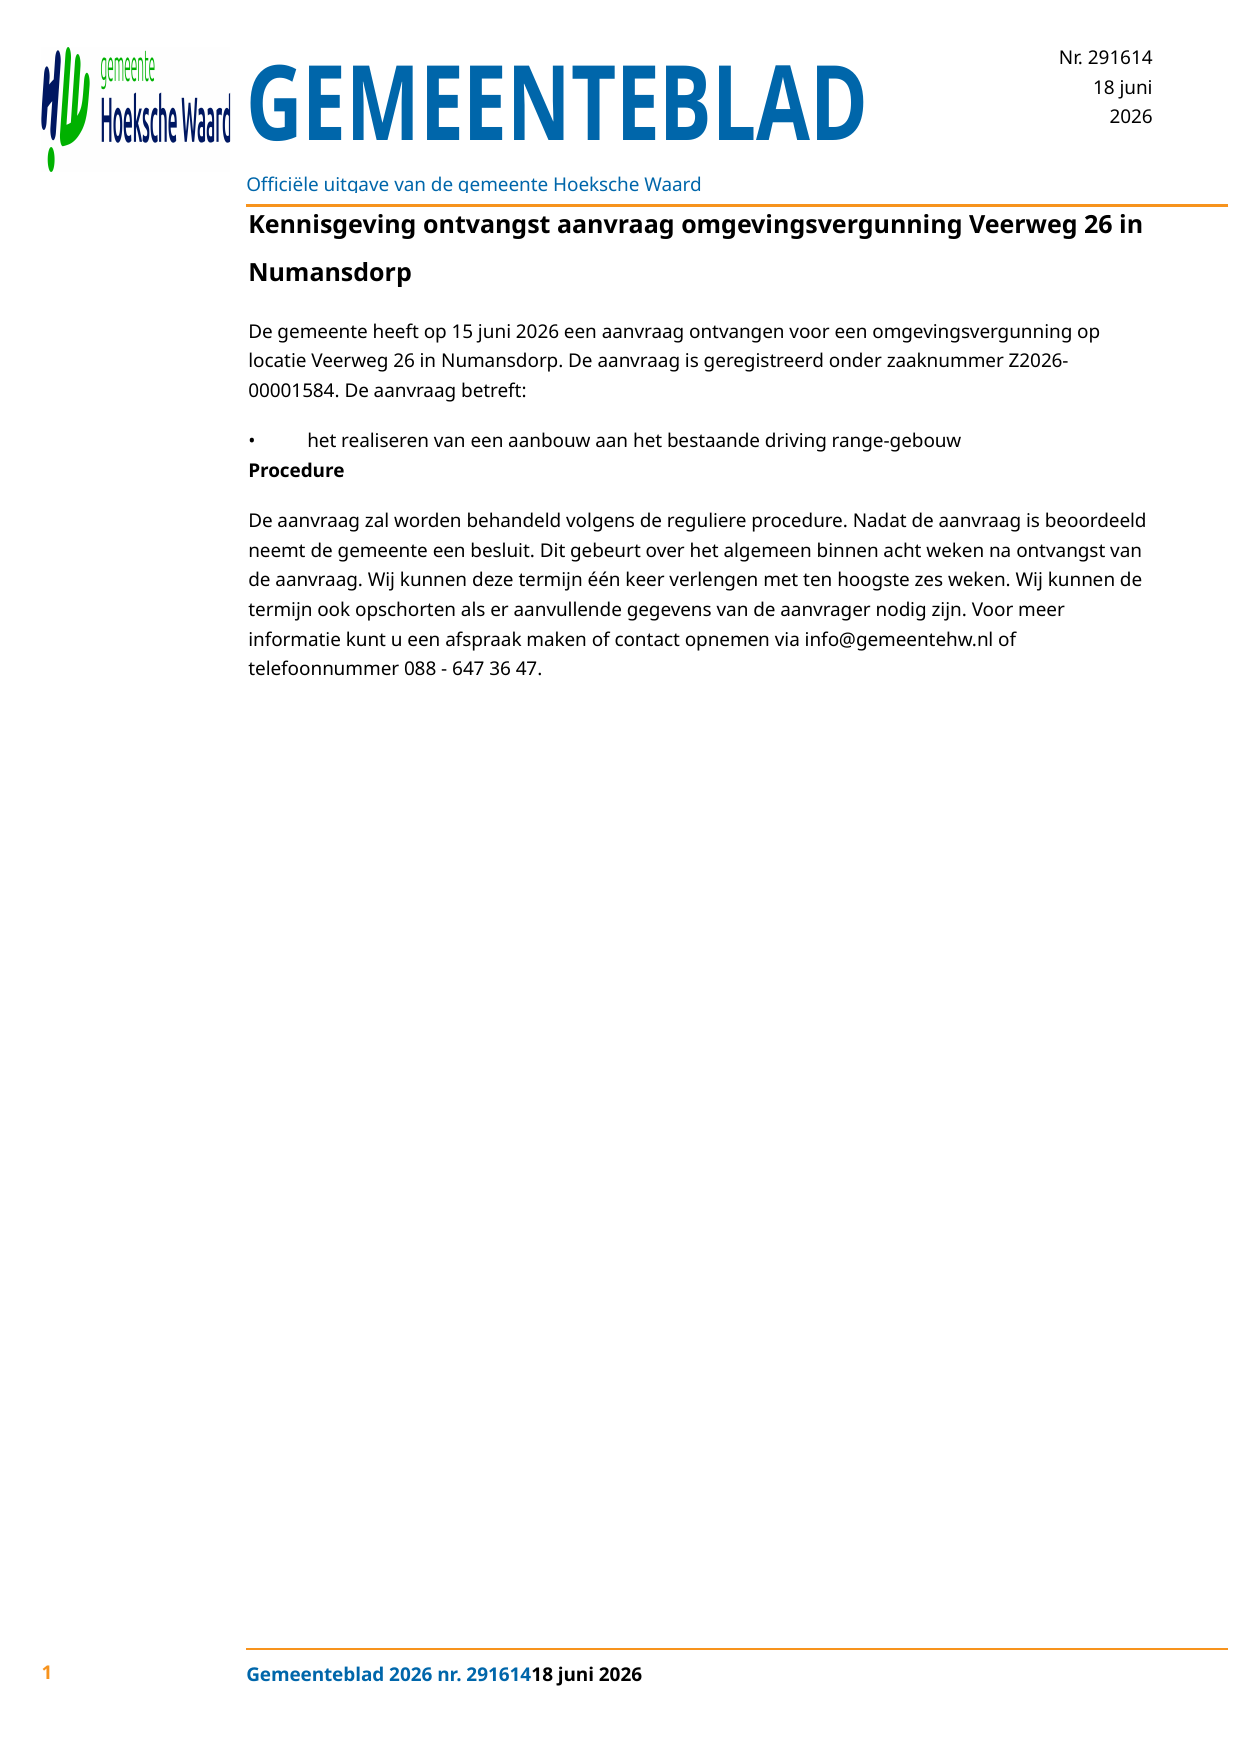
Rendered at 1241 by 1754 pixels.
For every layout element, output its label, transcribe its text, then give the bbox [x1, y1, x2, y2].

list het realiseren van een aanbouw aan het bestaande driving range-gebouw [248, 427, 1152, 453]
text De gemeente heeft op 15 juni 2026 een aanvraag ontvangen voor een omgevingsvergunning op locatie Veerweg 26 in Numansdorp. De aanvraag is geregistreerd onder zaaknummer Z2026-00001584. De aanvraag betreft: [248, 318, 1152, 403]
picture [41, 47, 231, 172]
text Procedure [248, 457, 1152, 483]
text Kennisgeving ontvangst aanvraag omgevingsvergunning Veerweg 26 in Numansdorp [248, 207, 1152, 288]
text De aanvraag zal worden behandeld volgens de reguliere procedure. Nadat de aanvraag is beoordeeld neemt de gemeente een besluit. Dit gebeurt over het algemeen binnen acht weken na ontvangst van de aanvraag. Wij kunnen deze termijn één keer verlengen met ten hoogste zes weken. Wij kunnen de termijn ook opschorten als er aanvullende gegevens van de aanvrager nodig zijn. Voor meer informatie kunt u een afspraak maken of contact opnemen via info@gemeentehw.nl of telefoonnummer 088 - 647 36 47. [248, 507, 1152, 681]
